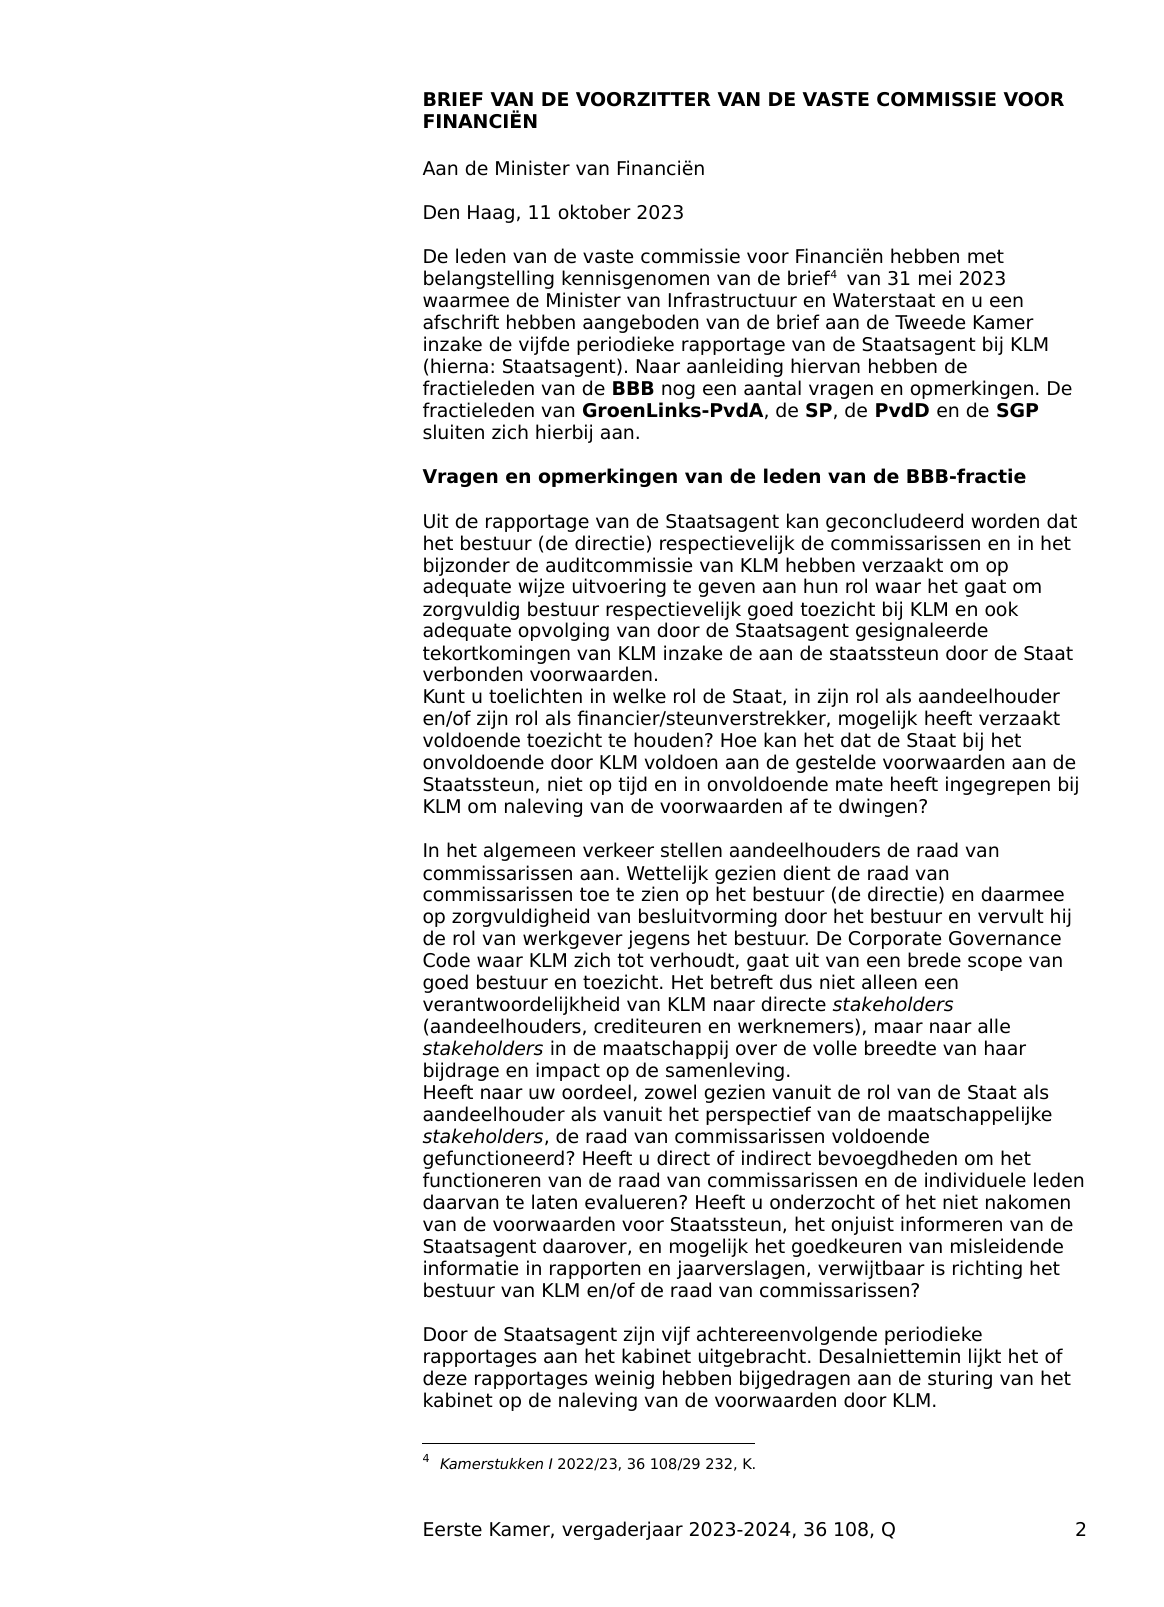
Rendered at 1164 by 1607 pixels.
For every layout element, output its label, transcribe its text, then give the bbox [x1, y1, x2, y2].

text Den Haag, 11 oktober 2023 [422, 202, 1087, 224]
subtitle BRIEF VAN DE VOORZITTER VAN DE VASTE COMMISSIE VOOR FINANCIËN [422, 89, 1087, 133]
text De leden van de vaste commissie voor Financiën hebben met belangstelling kennisgenomen van de brief van 31 mei 2023 waarmee de Minister van Infrastructuur en Waterstaat en u een afschrift hebben aangeboden van de brief aan de Tweede Kamer inzake de vijfde periodieke rapportage van de Staatsagent bij KLM (hierna: Staatsagent). Naar aanleiding hiervan hebben de fractieleden van de BBB nog een aantal vragen en opmerkingen. De fractieleden van GroenLinks-PvdA, de SP, de PvdD en de SGP sluiten zich hierbij aan. [422, 246, 1087, 444]
text Door de Staatsagent zijn vijf achtereenvolgende periodieke rapportages aan het kabinet uitgebracht. Desalniettemin lijkt het of deze rapportages weinig hebben bijgedragen aan de sturing van het kabinet op de naleving van de voorwaarden door KLM. [422, 1324, 1087, 1412]
text Aan de Minister van Financiën [422, 158, 1087, 180]
text Uit de rapportage van de Staatsagent kan geconcludeerd worden dat het bestuur (de directie) respectievelijk de commissarissen en in het bijzonder de auditcommissie van KLM hebben verzaakt om op adequate wijze uitvoering te geven aan hun rol waar het gaat om zorgvuldig bestuur respectievelijk goed toezicht bij KLM en ook adequate opvolging van door de Staatsagent gesignaleerde tekortkomingen van KLM inzake de aan de staatssteun door de Staat verbonden voorwaarden. [422, 511, 1087, 686]
text Kunt u toelichten in welke rol de Staat, in zijn rol als aandeelhouder en/of zijn rol als financier/steunverstrekker, mogelijk heeft verzaakt voldoende toezicht te houden? Hoe kan het dat de Staat bij het onvoldoende door KLM voldoen aan de gestelde voorwaarden aan de Staatssteun, niet op tijd en in onvoldoende mate heeft ingegrepen bij KLM om naleving van de voorwaarden af te dwingen? [422, 686, 1087, 818]
text Kamerstukken I 2022/23, 36 108/29 232, K. [422, 1452, 1087, 1474]
subtitle Vragen en opmerkingen van de leden van de BBB-fractie [422, 466, 1087, 488]
text Heeft naar uw oordeel, zowel gezien vanuit de rol van de Staat als aandeelhouder als vanuit het perspectief van de maatschappelijke stakeholders, de raad van commissarissen voldoende gefunctioneerd? Heeft u direct of indirect bevoegdheden om het functioneren van de raad van commissarissen en de individuele leden daarvan te laten evalueren? Heeft u onderzocht of het niet nakomen van de voorwaarden voor Staatssteun, het onjuist informeren van de Staatsagent daarover, en mogelijk het goedkeuren van misleidende informatie in rapporten en jaarverslagen, verwijtbaar is richting het bestuur van KLM en/of de raad van commissarissen? [422, 1082, 1087, 1302]
text In het algemeen verkeer stellen aandeelhouders de raad van commissarissen aan. Wettelijk gezien dient de raad van commissarissen toe te zien op het bestuur (de directie) en daarmee op zorgvuldigheid van besluitvorming door het bestuur en vervult hij de rol van werkgever jegens het bestuur. De Corporate Governance Code waar KLM zich tot verhoudt, gaat uit van een brede scope van goed bestuur en toezicht. Het betreft dus niet alleen een verantwoordelijkheid van KLM naar directe stakeholders (aandeelhouders, crediteuren en werknemers), maar naar alle stakeholders in de maatschappij over de volle breedte van haar bijdrage en impact op de samenleving. [422, 840, 1087, 1082]
